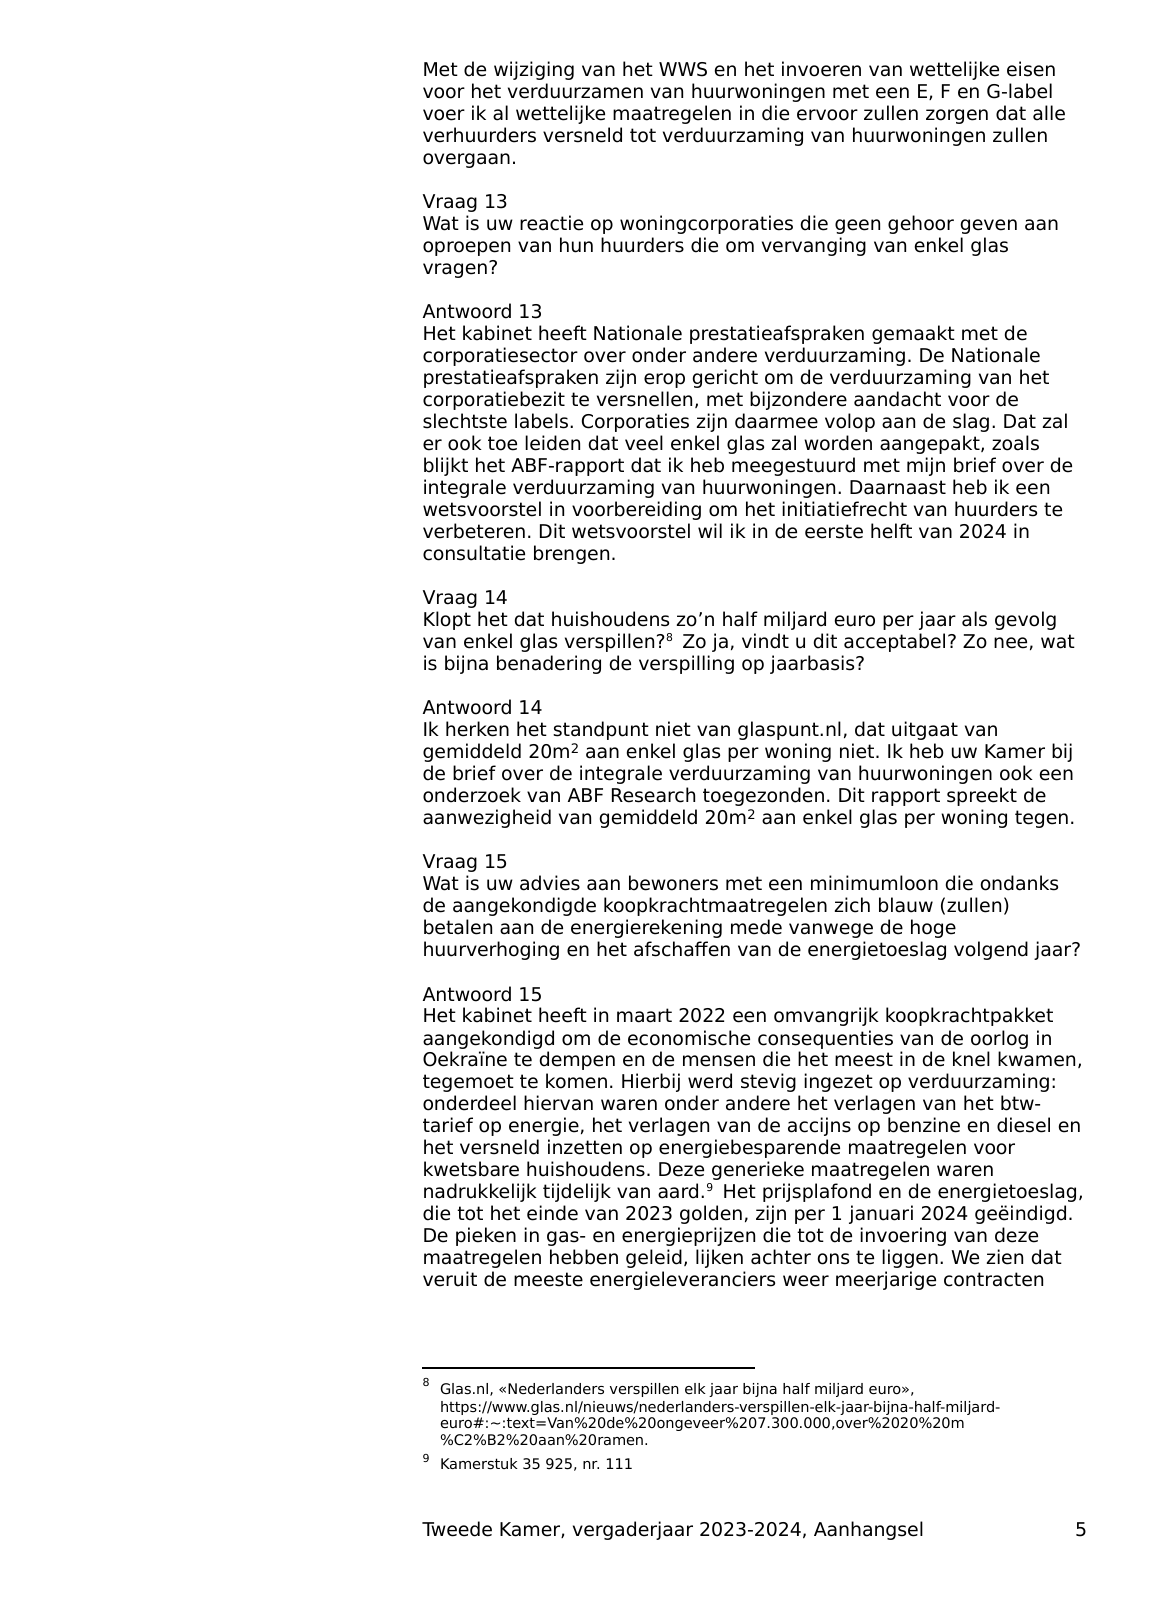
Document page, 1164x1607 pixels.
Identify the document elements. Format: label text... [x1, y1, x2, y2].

text Antwoord 13 [422, 301, 1087, 323]
text Vraag 14 [422, 587, 1087, 609]
text Het kabinet heeft in maart 2022 een omvangrijk koopkrachtpakket aangekondigd om de economische consequenties van de oorlog in Oekraïne te dempen en de mensen die het meest in de knel kwamen, tegemoet te komen. Hierbij werd stevig ingezet op verduurzaming: onderdeel hiervan waren onder andere het verlagen van het btw-tarief op energie, het verlagen van de accijns op benzine en diesel en het versneld inzetten op energiebesparende maatregelen voor kwetsbare huishoudens. Deze generieke maatregelen waren nadrukkelijk tijdelijk van aard. Het prijsplafond en de energietoeslag, die tot het einde van 2023 golden, zijn per 1 januari 2024 geëindigd. De pieken in gas- en energieprijzen die tot de invoering van deze maatregelen hebben geleid, lijken achter ons te liggen. We zien dat veruit de meeste energieleveranciers weer meerjarige contracten [422, 1005, 1087, 1313]
text Glas.nl, «Nederlanders verspillen elk jaar bijna half miljard euro», https://www.glas.nl/nieuws/nederlanders-verspillen-elk-jaar-bijna-half-miljard-euro#:~:text=Van%20de%20ongeveer%207.300.000,over%2020%20m%C2%B2%20aan%20ramen. [422, 1377, 1087, 1449]
text Antwoord 14 [422, 697, 1087, 719]
text Antwoord 15 [422, 983, 1087, 1005]
text Kamerstuk 35 925, nr. 111 [422, 1452, 1087, 1474]
text Ik herken het standpunt niet van glaspunt.nl, dat uitgaat van gemiddeld 20m2 aan enkel glas per woning niet. Ik heb uw Kamer bij de brief over de integrale verduurzaming van huurwoningen ook een onderzoek van ABF Research toegezonden. Dit rapport spreekt de aanwezigheid van gemiddeld 20m2 aan enkel glas per woning tegen. [422, 719, 1087, 829]
text Wat is uw reactie op woningcorporaties die geen gehoor geven aan oproepen van hun huurders die om vervanging van enkel glas vragen? [422, 213, 1087, 279]
text Wat is uw advies aan bewoners met een minimumloon die ondanks de aangekondigde koopkrachtmaatregelen zich blauw (zullen) betalen aan de energierekening mede vanwege de hoge huurverhoging en het afschaffen van de energietoeslag volgend jaar? [422, 873, 1087, 961]
text Klopt het dat huishoudens zo’n half miljard euro per jaar als gevolg van enkel glas verspillen? Zo ja, vindt u dit acceptabel? Zo nee, wat is bijna benadering de verspilling op jaarbasis? [422, 609, 1087, 675]
text Vraag 13 [422, 191, 1087, 213]
text Vraag 15 [422, 851, 1087, 873]
text Het kabinet heeft Nationale prestatieafspraken gemaakt met de corporatiesector over onder andere verduurzaming. De Nationale prestatieafspraken zijn erop gericht om de verduurzaming van het corporatiebezit te versnellen, met bijzondere aandacht voor de slechtste labels. Corporaties zijn daarmee volop aan de slag. Dat zal er ook toe leiden dat veel enkel glas zal worden aangepakt, zoals blijkt het ABF-rapport dat ik heb meegestuurd met mijn brief over de integrale verduurzaming van huurwoningen. Daarnaast heb ik een wetsvoorstel in voorbereiding om het initiatiefrecht van huurders te verbeteren. Dit wetsvoorstel wil ik in de eerste helft van 2024 in consultatie brengen. [422, 323, 1087, 565]
text Met de wijziging van het WWS en het invoeren van wettelijke eisen voor het verduurzamen van huurwoningen met een E, F en G-label voer ik al wettelijke maatregelen in die ervoor zullen zorgen dat alle verhuurders versneld tot verduurzaming van huurwoningen zullen overgaan. [422, 59, 1087, 169]
